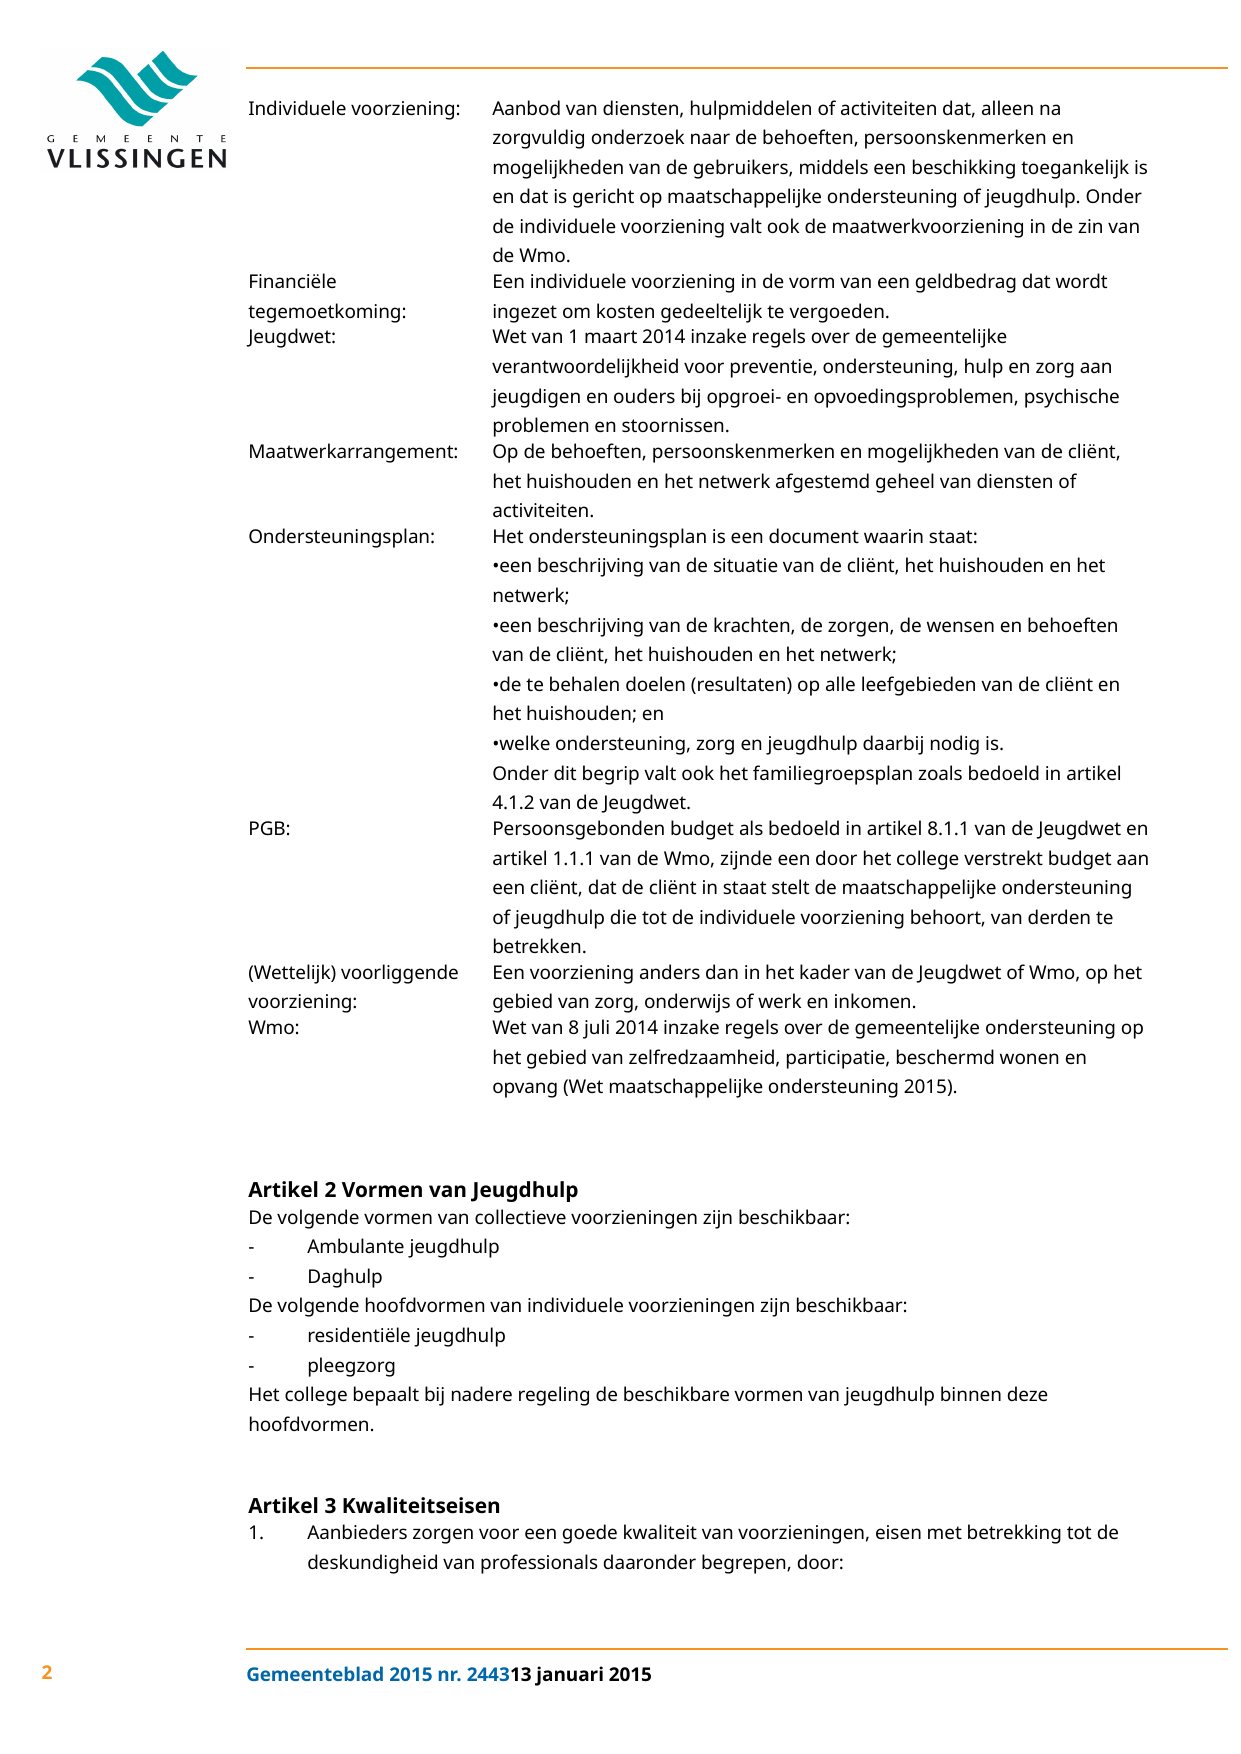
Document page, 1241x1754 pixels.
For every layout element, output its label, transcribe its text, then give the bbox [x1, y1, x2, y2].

text Het college bepaalt bij nadere regeling de beschikbare vormen van jeugdhulp binnen deze hoofdvormen. [248, 1381, 1152, 1437]
table_cell Financiële tegemoetkoming: [248, 269, 492, 324]
table_cell Wet van 1 maart 2014 inzake regels over de gemeentelijke verantwoordelijkheid voor preventie, ondersteuning, hulp en zorg aan jeugdigen en ouders bij opgroei- en opvoedingsproblemen, psychische problemen en stoornissen. [492, 324, 1152, 438]
list residentiële jeugdhulp [248, 1322, 1152, 1348]
table_cell Een voorziening anders dan in het kader van de Jeugdwet of Wmo, op het gebied van zorg, onderwijs of werk en inkomen. [492, 959, 1152, 1014]
list Ambulante jeugdhulp [248, 1233, 1152, 1259]
table_cell PGB: [248, 815, 492, 959]
table_cell Wmo: [248, 1015, 492, 1129]
list Aanbieders zorgen voor een goede kwaliteit van voorzieningen, eisen met betrekking tot de deskundigheid van professionals daaronder begrepen, door: [248, 1519, 1152, 1575]
table_cell Op de behoeften, persoonskenmerken en mogelijkheden van de cliënt, het huishouden en het netwerk afgestemd geheel van diensten of activiteiten. [492, 438, 1152, 523]
table_cell Het ondersteuningsplan is een document waarin staat: •een beschrijving van de situatie van de cliënt, het huishouden en het netwerk; •een beschrijving van de krachten, de zorgen, de wensen en behoeften van de cliënt, het huishouden en het netwerk; •de te behalen doelen (resultaten) op alle leefgebieden van de cliënt en het huishouden; en •welke ondersteuning, zorg en jeugdhulp daarbij nodig is. Onder dit begrip valt ook het familiegroepsplan zoals bedoeld in artikel 4.1.2 van de Jeugdwet. [492, 523, 1152, 815]
table_cell Maatwerkarrangement: [248, 438, 492, 523]
table_cell Jeugdwet: [248, 324, 492, 438]
text De volgende hoofdvormen van individuele voorzieningen zijn beschikbaar: [248, 1293, 1152, 1318]
picture [41, 47, 231, 172]
list pleegzorg [248, 1352, 1152, 1378]
text De volgende vormen van collectieve voorzieningen zijn beschikbaar: [248, 1204, 1152, 1230]
text Artikel 2 Vormen van Jeugdhulp [248, 1176, 1152, 1204]
table_cell Een individuele voorziening in de vorm van een geldbedrag dat wordt ingezet om kosten gedeeltelijk te vergoeden. [492, 269, 1152, 324]
table_cell Ondersteuningsplan: [248, 523, 492, 815]
text Artikel 3 Kwaliteitseisen [248, 1491, 1152, 1519]
table_cell Aanbod van diensten, hulpmiddelen of activiteiten dat, alleen na zorgvuldig onderzoek naar de behoeften, persoonskenmerken en mogelijkheden van de gebruikers, middels een beschikking toegankelijk is en dat is gericht op maatschappelijke ondersteuning of jeugdhulp. Onder de individuele voorziening valt ook de maatwerkvoorziening in de zin van de Wmo. [492, 95, 1152, 268]
table_cell Persoonsgebonden budget als bedoeld in artikel 8.1.1 van de Jeugdwet en artikel 1.1.1 van de Wmo, zijnde een door het college verstrekt budget aan een cliënt, dat de cliënt in staat stelt de maatschappelijke ondersteuning of jeugdhulp die tot de individuele voorziening behoort, van derden te betrekken. [492, 815, 1152, 959]
table_cell Individuele voorziening: [248, 95, 492, 268]
list Daghulp [248, 1263, 1152, 1289]
table_cell (Wettelijk) voorliggende voorziening: [248, 959, 492, 1014]
table_cell Wet van 8 juli 2014 inzake regels over de gemeentelijke ondersteuning op het gebied van zelfredzaamheid, participatie, beschermd wonen en opvang (Wet maatschappelijke ondersteuning 2015). [492, 1015, 1152, 1129]
